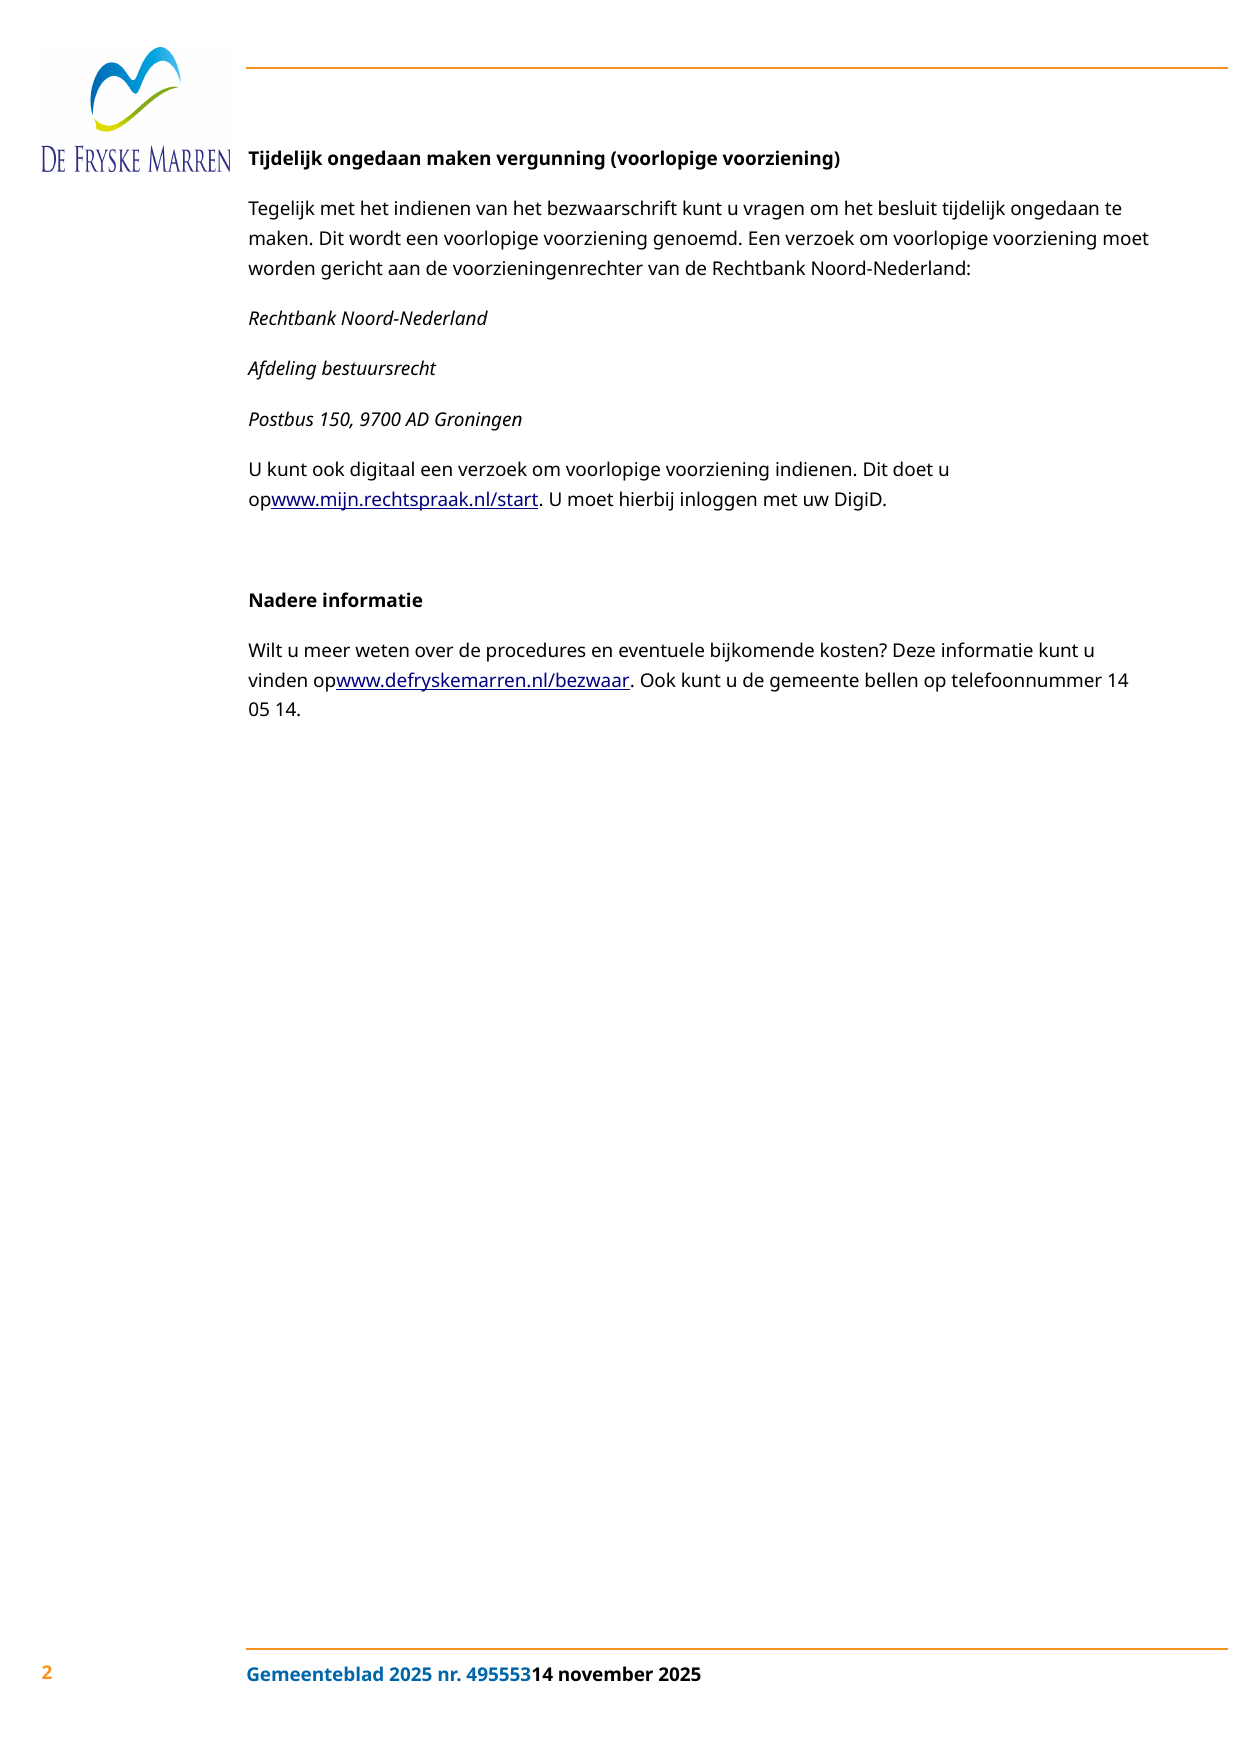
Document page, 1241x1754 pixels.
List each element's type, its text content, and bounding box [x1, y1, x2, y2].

text Tijdelijk ongedaan maken vergunning (voorlopige voorziening) [248, 145, 1152, 171]
text Wilt u meer weten over de procedures en eventuele bijkomende kosten? Deze informatie kunt u vinden opwww.defryskemarren.nl/bezwaar. Ook kunt u de gemeente bellen op telefoonnummer 14 05 14. [248, 637, 1152, 722]
text U kunt ook digitaal een verzoek om voorlopige voorziening indienen. Dit doet u opwww.mijn.rechtspraak.nl/start. U moet hierbij inloggen met uw DigiD. [248, 456, 1152, 512]
text Tegelijk met het indienen van het bezwaarschrift kunt u vragen om het besluit tijdelijk ongedaan te maken. Dit wordt een voorlopige voorziening genoemd. Een verzoek om voorlopige voorziening moet worden gericht aan de voorzieningenrechter van de Rechtbank Noord-Nederland: [248, 196, 1152, 281]
text Postbus 150, 9700 AD Groningen [248, 406, 1152, 432]
text Rechtbank Noord-Nederland [248, 305, 1152, 331]
text Afdeling bestuursrecht [248, 356, 1152, 381]
text Nadere informatie [248, 587, 1152, 613]
picture [41, 47, 231, 172]
